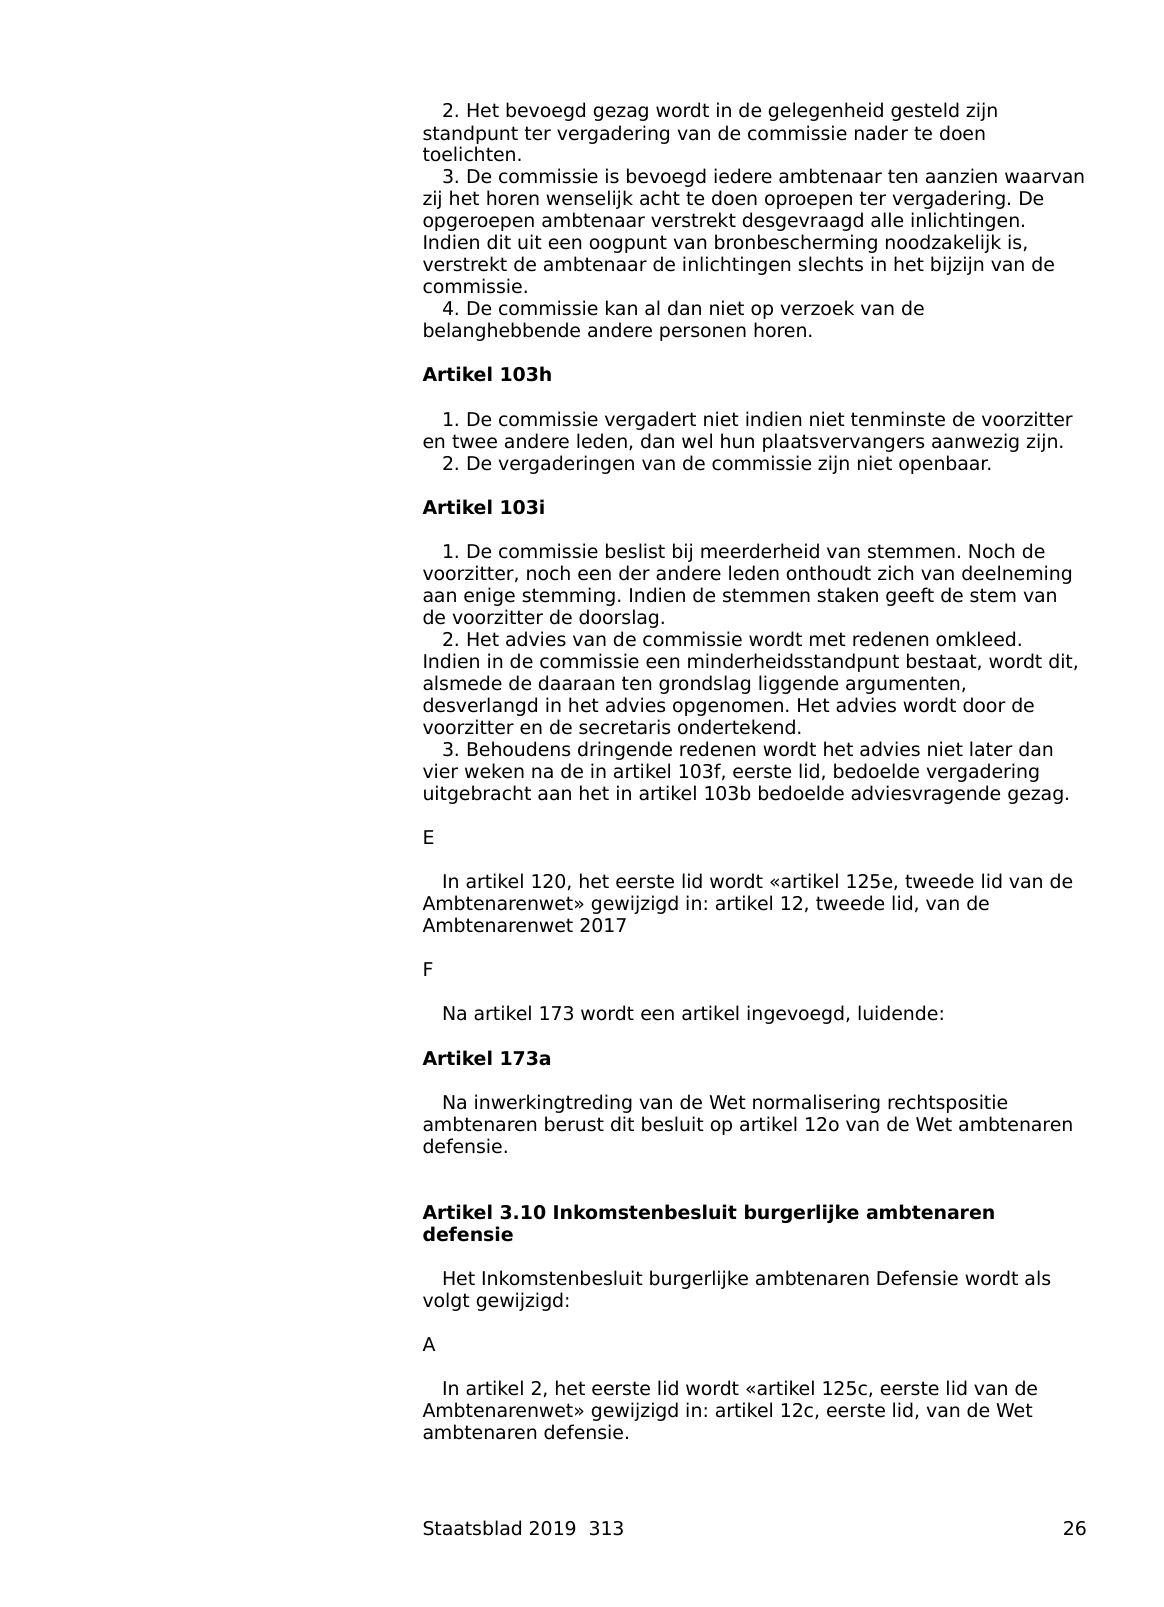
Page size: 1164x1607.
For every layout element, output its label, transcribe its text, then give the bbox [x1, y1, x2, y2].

subtitle Artikel 103i [422, 497, 1087, 519]
text Na artikel 173 wordt een artikel ingevoegd, luidende: [422, 1003, 1087, 1025]
text F [422, 959, 1087, 981]
text 1. De commissie vergadert niet indien niet tenminste de voorzitter en twee andere leden, dan wel hun plaatsvervangers aanwezig zijn. [422, 408, 1087, 452]
text A [422, 1334, 1087, 1356]
text 2. De vergaderingen van de commissie zijn niet openbaar. [422, 452, 1087, 474]
text 1. De commissie beslist bij meerderheid van stemmen. Noch de voorzitter, noch een der andere leden onthoudt zich van deelneming aan enige stemming. Indien de stemmen staken geeft de stem van de voorzitter de doorslag. [422, 541, 1087, 629]
text Na inwerkingtreding van de Wet normalisering rechtspositie ambtenaren berust dit besluit op artikel 12o van de Wet ambtenaren defensie. [422, 1092, 1087, 1157]
text 4. De commissie kan al dan niet op verzoek van de belanghebbende andere personen horen. [422, 298, 1087, 342]
text In artikel 120, het eerste lid wordt «artikel 125e, tweede lid van de Ambtenarenwet» gewijzigd in: artikel 12, tweede lid, van de Ambtenarenwet 2017 [422, 871, 1087, 937]
text 2. Het bevoegd gezag wordt in de gelegenheid gesteld zijn standpunt ter vergadering van de commissie nader te doen toelichten. [422, 100, 1087, 166]
text Het Inkomstenbesluit burgerlijke ambtenaren Defensie wordt als volgt gewijzigd: [422, 1268, 1087, 1312]
text 3. De commissie is bevoegd iedere ambtenaar ten aanzien waarvan zij het horen wenselijk acht te doen oproepen ter vergadering. De opgeroepen ambtenaar verstrekt desgevraagd alle inlichtingen. Indien dit uit een oogpunt van bronbescherming noodzakelijk is, verstrekt de ambtenaar de inlichtingen slechts in het bijzijn van de commissie. [422, 166, 1087, 298]
subtitle Artikel 3.10 Inkomstenbesluit burgerlijke ambtenaren defensie [422, 1202, 1087, 1246]
subtitle Artikel 103h [422, 364, 1087, 386]
text 3. Behoudens dringende redenen wordt het advies niet later dan vier weken na de in artikel 103f, eerste lid, bedoelde vergadering uitgebracht aan het in artikel 103b bedoelde adviesvragende gezag. [422, 739, 1087, 804]
text In artikel 2, het eerste lid wordt «artikel 125c, eerste lid van de Ambtenarenwet» gewijzigd in: artikel 12c, eerste lid, van de Wet ambtenaren defensie. [422, 1378, 1087, 1444]
text 2. Het advies van de commissie wordt met redenen omkleed. Indien in de commissie een minderheidsstandpunt bestaat, wordt dit, alsmede de daaraan ten grondslag liggende argumenten, desverlangd in het advies opgenomen. Het advies wordt door de voorzitter en de secretaris ondertekend. [422, 629, 1087, 739]
subtitle Artikel 173a [422, 1047, 1087, 1069]
text E [422, 827, 1087, 849]
